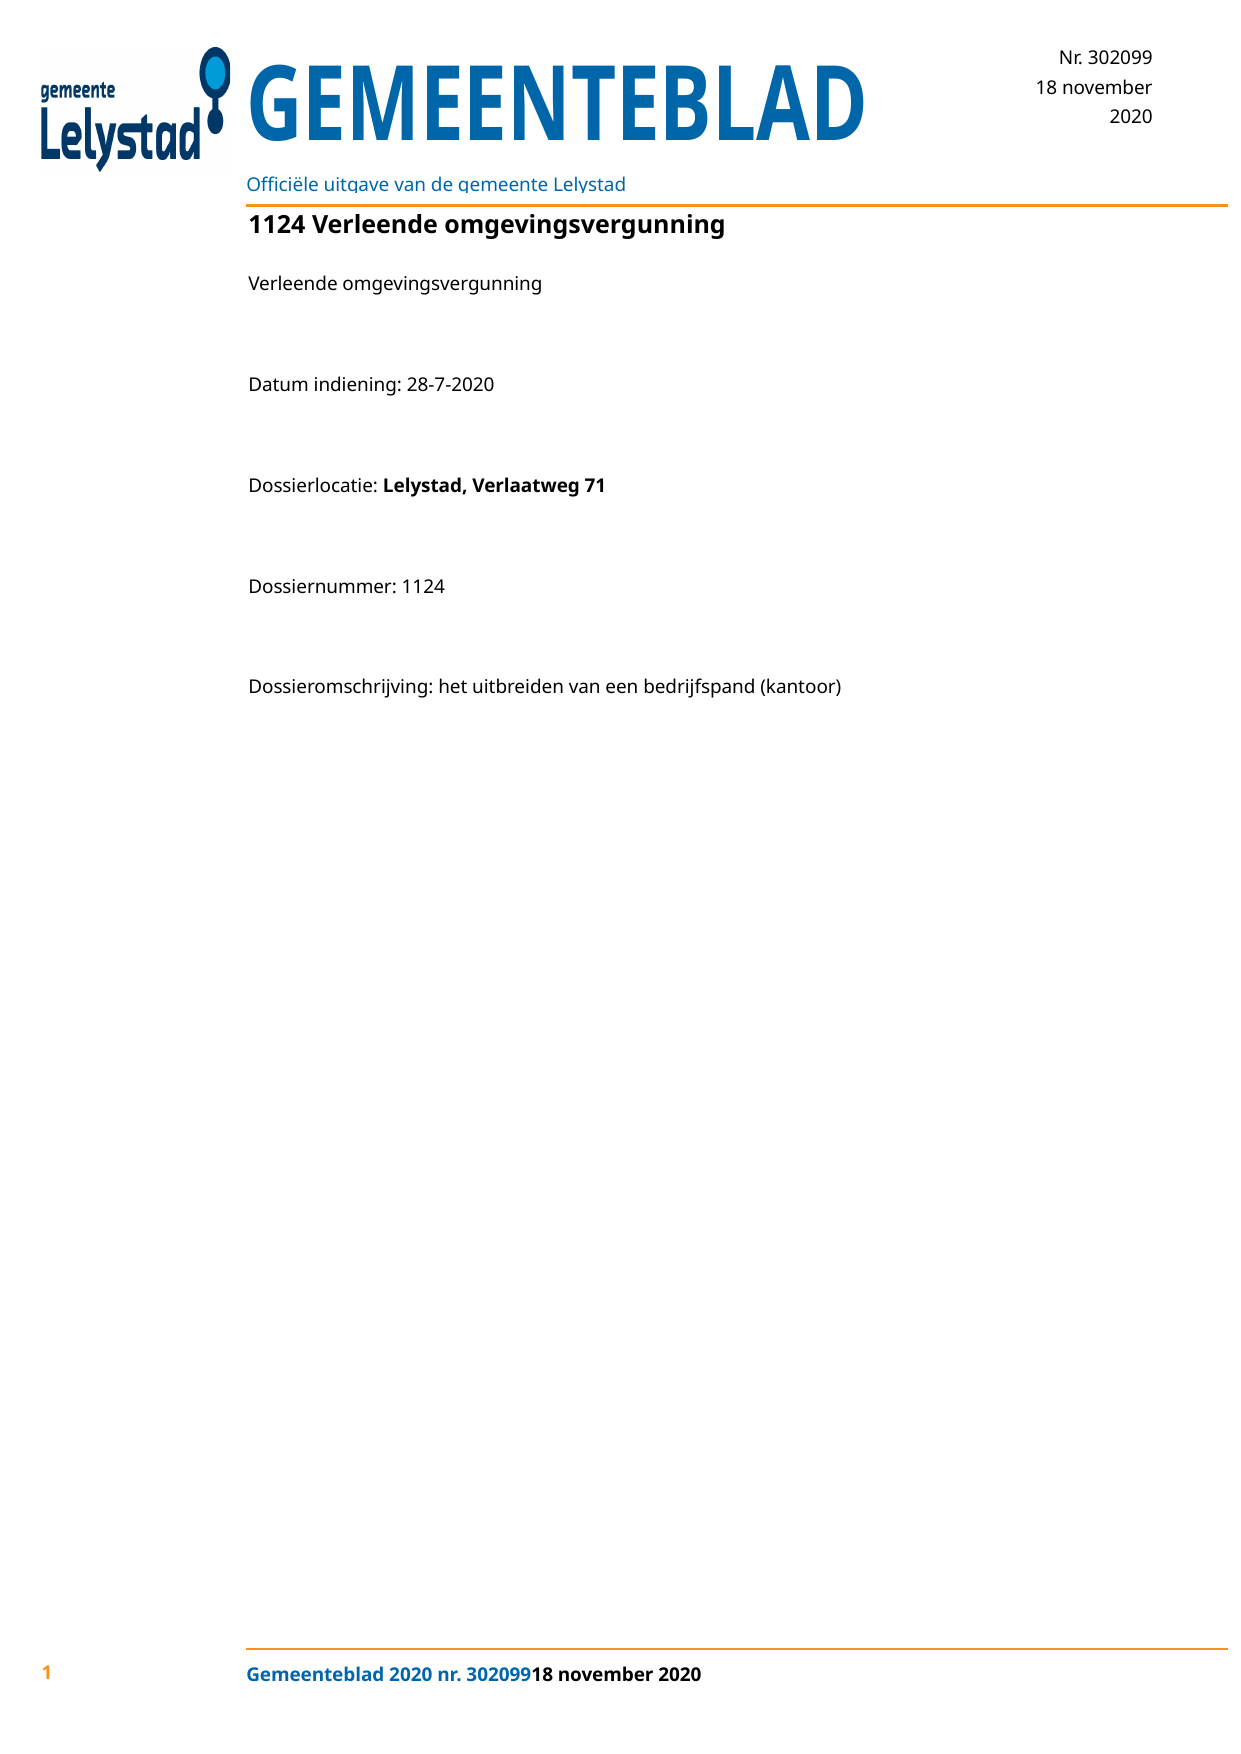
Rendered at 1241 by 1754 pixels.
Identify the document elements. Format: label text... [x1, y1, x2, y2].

text Datum indiening: 28-7-2020 [248, 371, 1152, 397]
text 1124 Verleende omgevingsvergunning [248, 207, 1152, 241]
picture [41, 47, 231, 172]
text Verleende omgevingsvergunning [248, 270, 1152, 296]
text Dossierlocatie: Lelystad, Verlaatweg 71 [248, 472, 1152, 498]
text Dossiernummer: 1124 [248, 573, 1152, 598]
text Dossieromschrijving: het uitbreiden van een bedrijfspand (kantoor) [248, 674, 1152, 699]
